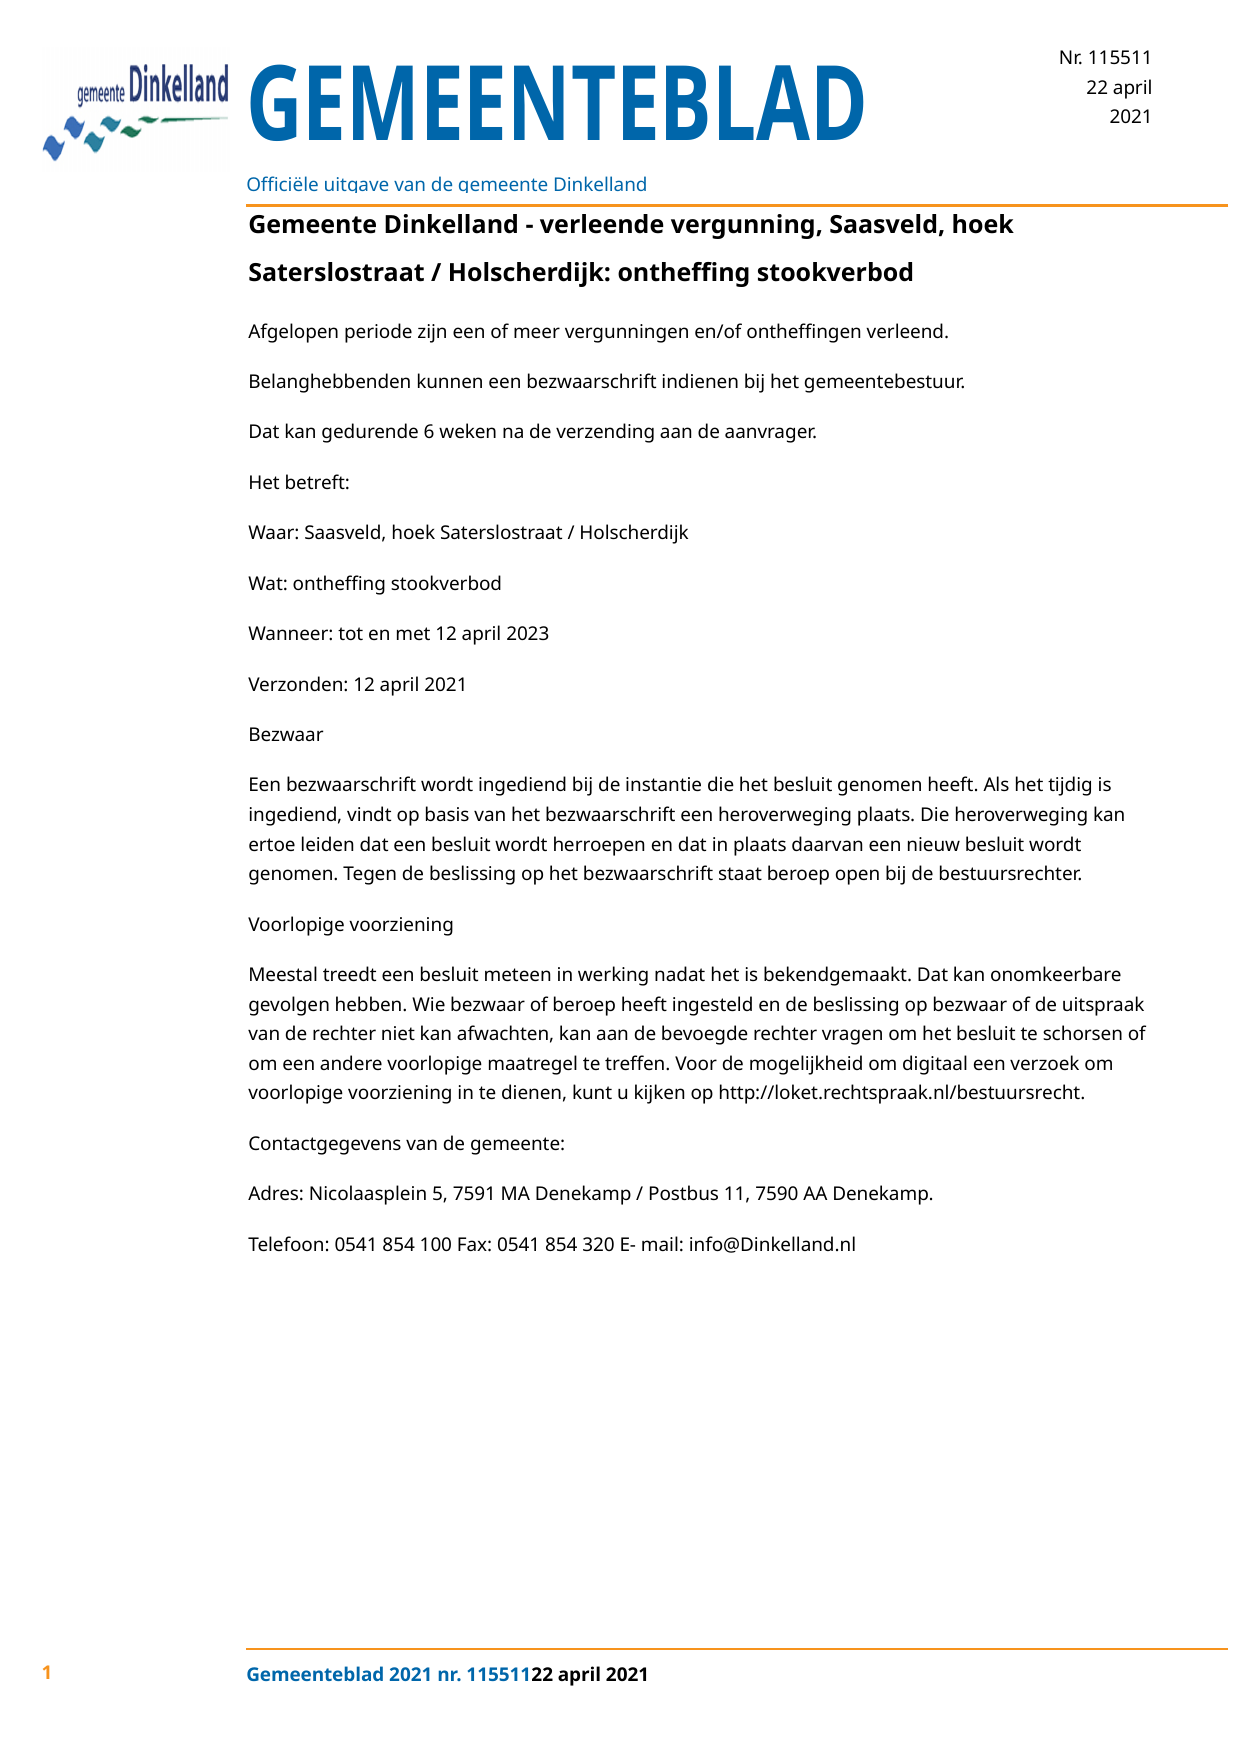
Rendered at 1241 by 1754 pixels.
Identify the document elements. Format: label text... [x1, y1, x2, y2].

text Telefoon: 0541 854 100 Fax: 0541 854 320 E- mail: info@Dinkelland.nl [248, 1231, 1152, 1257]
text Een bezwaarschrift wordt ingediend bij de instantie die het besluit genomen heeft. Als het tijdig is ingediend, vindt op basis van het bezwaarschrift een heroverweging plaats. Die heroverweging kan ertoe leiden dat een besluit wordt herroepen en dat in plaats daarvan een nieuw besluit wordt genomen. Tegen de beslissing op het bezwaarschrift staat beroep open bij de bestuursrechter. [248, 772, 1152, 886]
text Waar: Saasveld, hoek Saterslostraat / Holscherdijk [248, 519, 1152, 545]
text Verzonden: 12 april 2021 [248, 671, 1152, 697]
text Dat kan gedurende 6 weken na de verzending aan de aanvrager. [248, 419, 1152, 444]
text Voorlopige voorziening [248, 911, 1152, 937]
text Afgelopen periode zijn een of meer vergunningen en/of ontheffingen verleend. [248, 318, 1152, 344]
text Belanghebbenden kunnen een bezwaarschrift indienen bij het gemeentebestuur. [248, 368, 1152, 394]
text Adres: Nicolaasplein 5, 7591 MA Denekamp / Postbus 11, 7590 AA Denekamp. [248, 1180, 1152, 1206]
picture [41, 47, 231, 172]
text Het betreft: [248, 469, 1152, 495]
text Contactgegevens van de gemeente: [248, 1130, 1152, 1156]
text Wat: ontheffing stookverbod [248, 570, 1152, 596]
text Bezwaar [248, 721, 1152, 747]
text Gemeente Dinkelland - verleende vergunning, Saasveld, hoek Saterslostraat / Holscherdijk: ontheffing stookverbod [248, 207, 1152, 288]
text Meestal treedt een besluit meteen in werking nadat het is bekendgemaakt. Dat kan onomkeerbare gevolgen hebben. Wie bezwaar of beroep heeft ingesteld en de beslissing op bezwaar of de uitspraak van de rechter niet kan afwachten, kan aan de bevoegde rechter vragen om het besluit te schorsen of om een andere voorlopige maatregel te treffen. Voor de mogelijkheid om digitaal een verzoek om voorlopige voorziening in te dienen, kunt u kijken op http://loket.rechtspraak.nl/bestuursrecht. [248, 961, 1152, 1105]
text Wanneer: tot en met 12 april 2023 [248, 620, 1152, 646]
